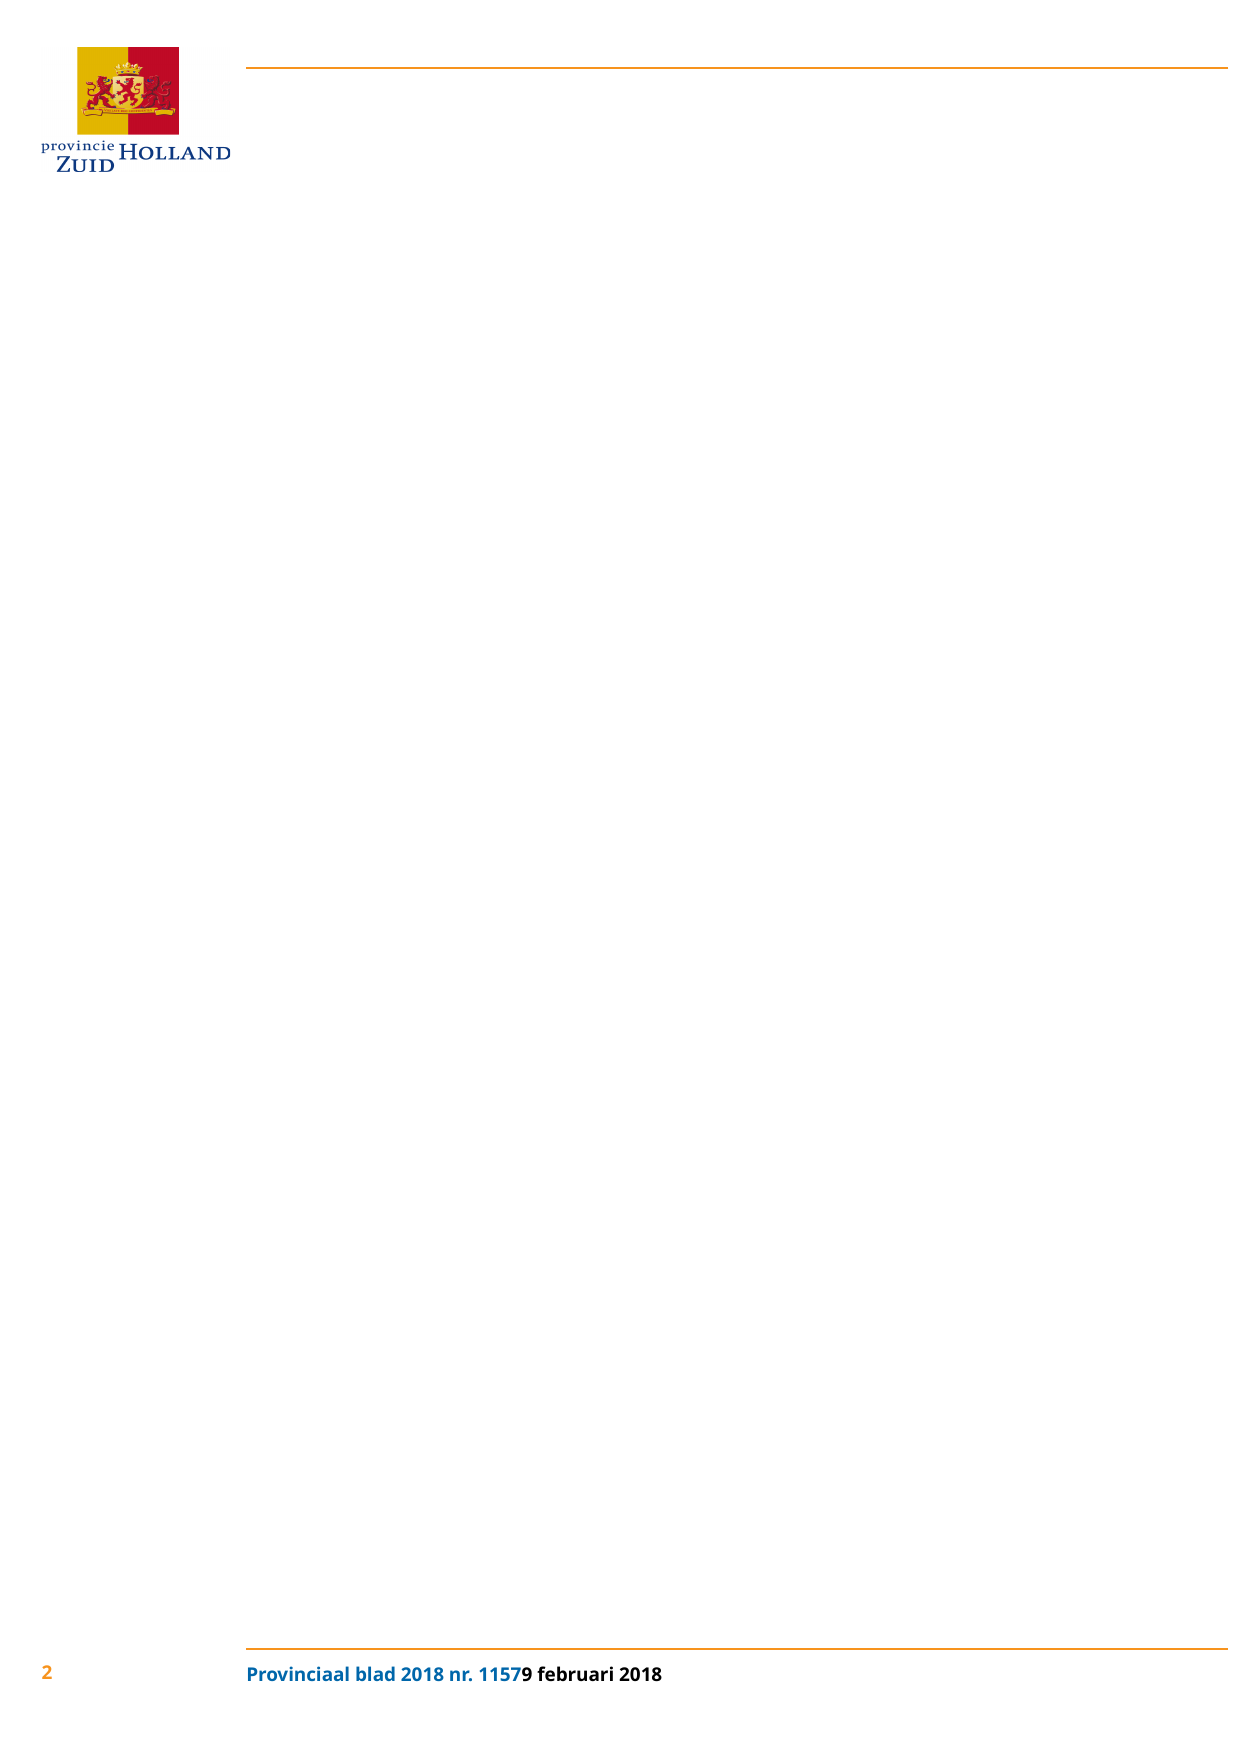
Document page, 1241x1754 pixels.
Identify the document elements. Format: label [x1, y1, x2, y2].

picture [41, 47, 231, 172]
